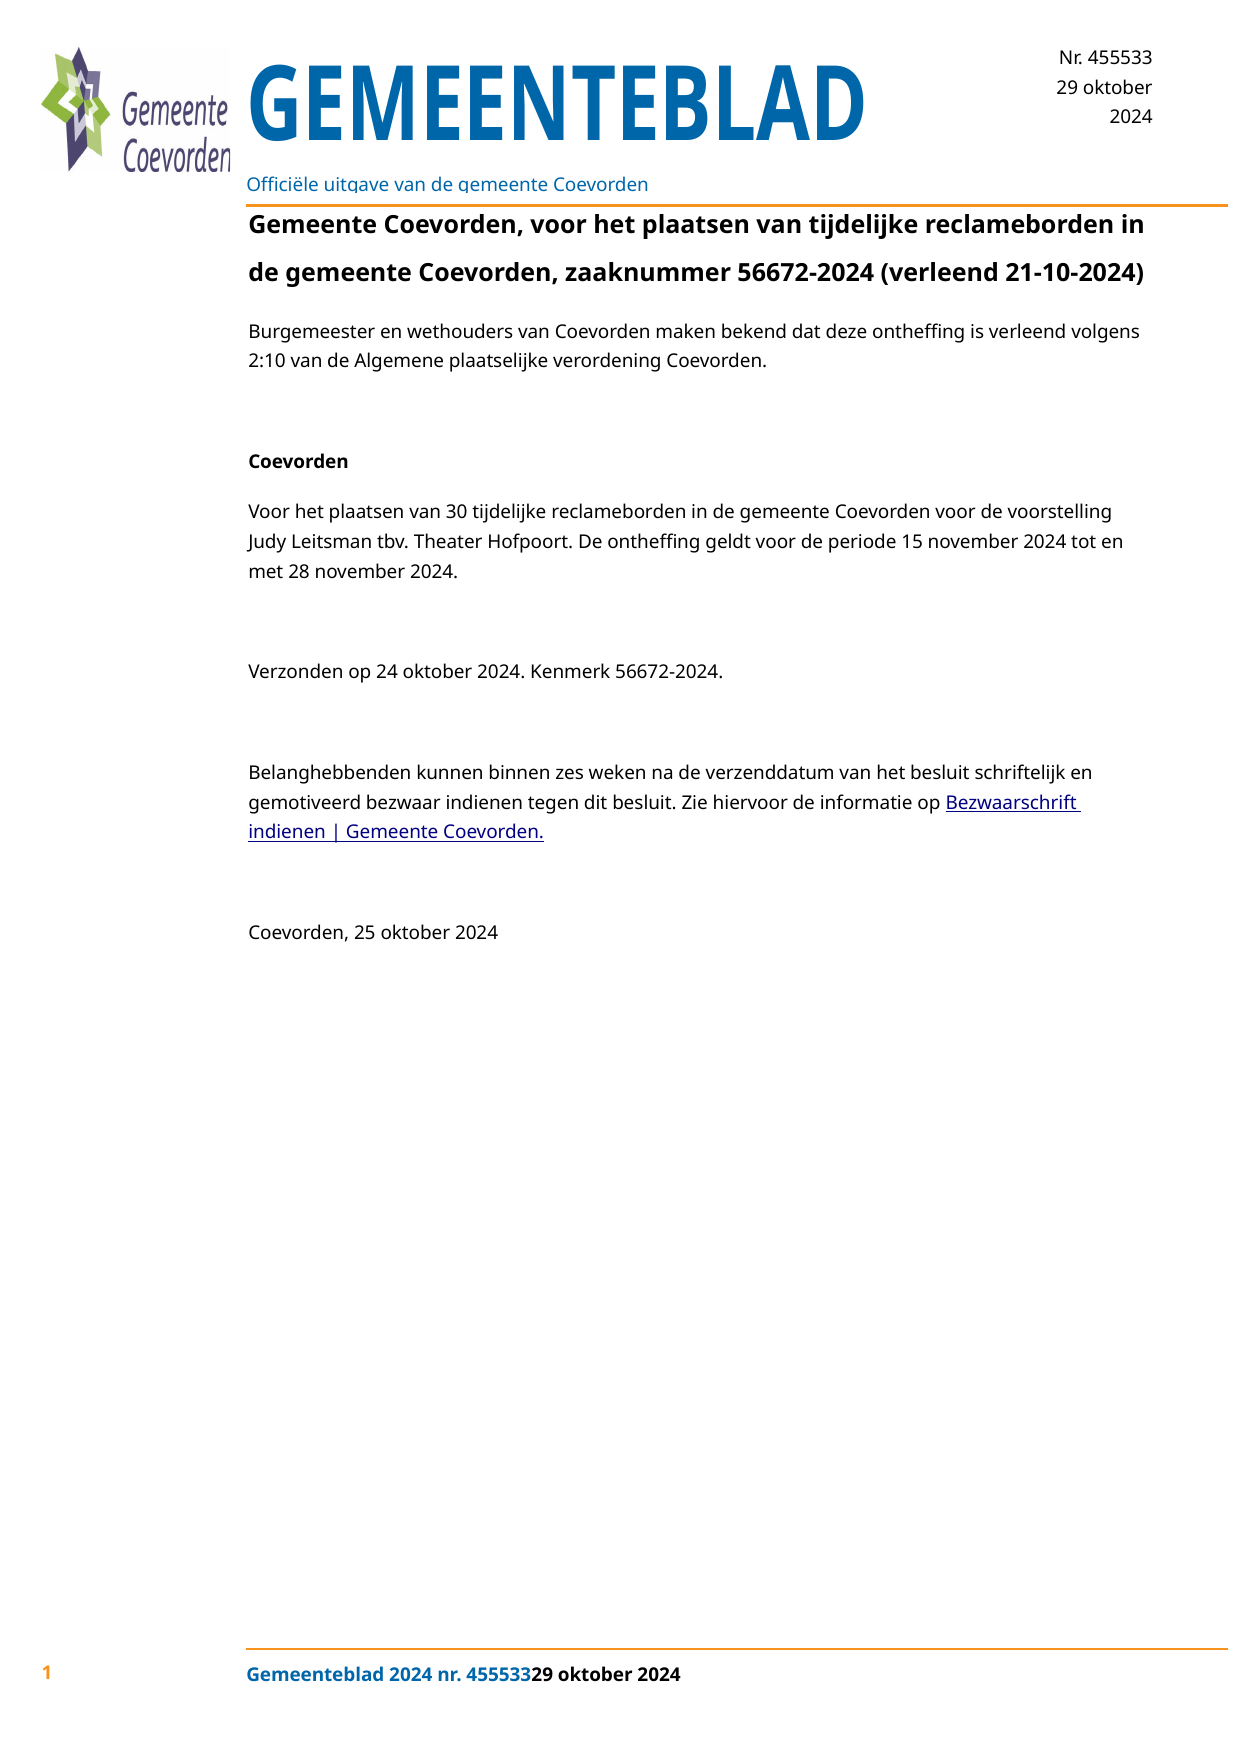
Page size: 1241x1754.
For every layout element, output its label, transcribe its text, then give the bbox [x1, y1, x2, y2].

text Coevorden [248, 448, 1152, 474]
text Voor het plaatsen van 30 tijdelijke reclameborden in de gemeente Coevorden voor de voorstelling Judy Leitsman tbv. Theater Hofpoort. De ontheffing geldt voor de periode 15 november 2024 tot en met 28 november 2024. [248, 499, 1152, 584]
text Coevorden, 25 oktober 2024 [248, 919, 1152, 945]
text Verzonden op 24 oktober 2024. Kenmerk 56672-2024. [248, 659, 1152, 684]
picture [41, 47, 231, 172]
text Burgemeester en wethouders van Coevorden maken bekend dat deze ontheffing is verleend volgens 2:10 van de Algemene plaatselijke verordening Coevorden. [248, 318, 1152, 373]
text Gemeente Coevorden, voor het plaatsen van tijdelijke reclameborden in de gemeente Coevorden, zaaknummer 56672-2024 (verleend 21-10-2024) [248, 207, 1152, 288]
text Belanghebbenden kunnen binnen zes weken na de verzenddatum van het besluit schriftelijk en gemotiveerd bezwaar indienen tegen dit besluit. Zie hiervoor de informatie op Bezwaarschrift indienen | Gemeente Coevorden. [248, 759, 1152, 844]
